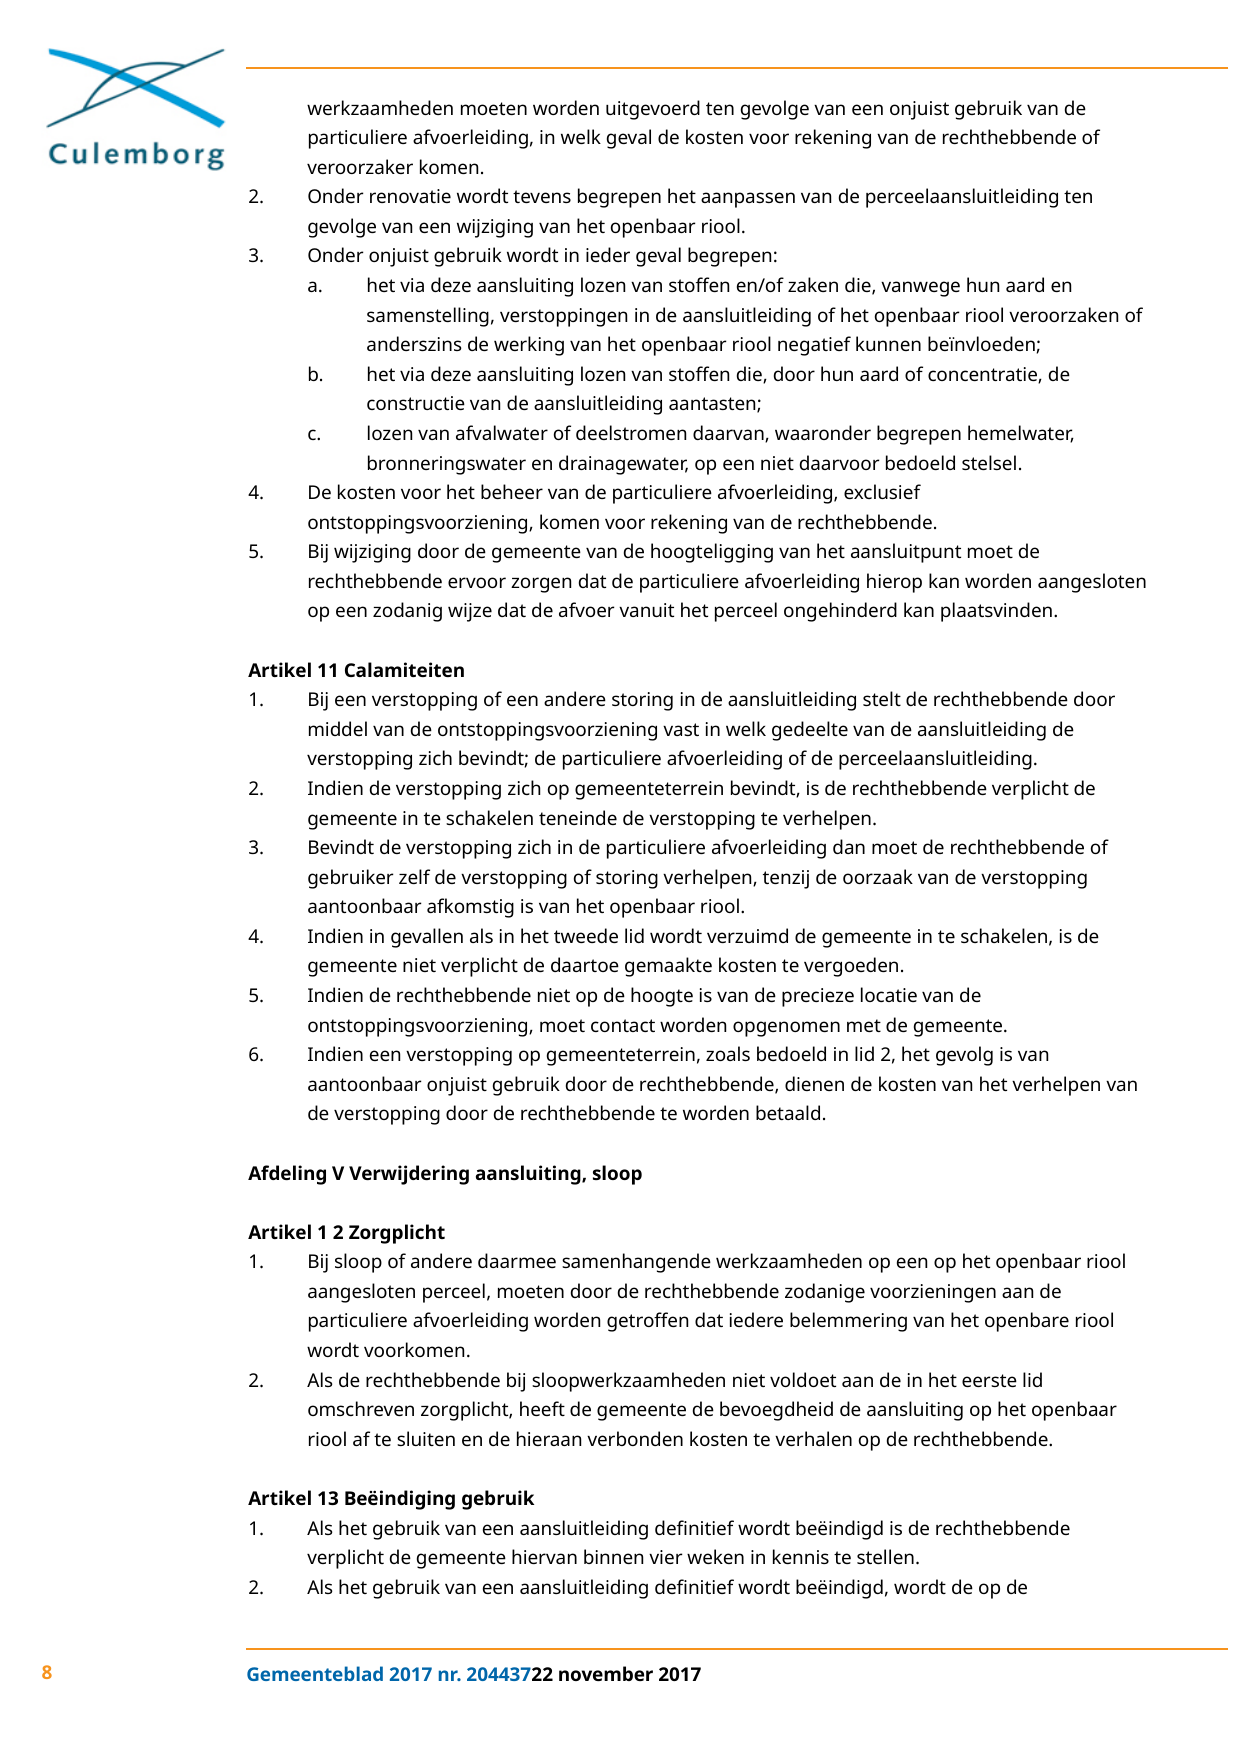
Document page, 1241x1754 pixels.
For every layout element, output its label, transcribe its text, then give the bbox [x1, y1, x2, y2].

list Bij wijziging door de gemeente van de hoogteligging van het aansluitpunt moet de rechthebbende ervoor zorgen dat de particuliere afvoerleiding hierop kan worden aangesloten op een zodanig wijze dat de afvoer vanuit het perceel ongehinderd kan plaatsvinden. [248, 538, 1152, 623]
list Indien de rechthebbende niet op de hoogte is van de precieze locatie van de ontstoppingsvoorziening, moet contact worden opgenomen met de gemeente. [248, 982, 1152, 1038]
list Als de rechthebbende bij sloopwerkzaamheden niet voldoet aan de in het eerste lid omschreven zorgplicht, heeft de gemeente de bevoegdheid de aansluiting op het openbaar riool af te sluiten en de hieraan verbonden kosten te verhalen op de rechthebbende. [248, 1367, 1152, 1452]
list werkzaamheden moeten worden uitgevoerd ten gevolge van een onjuist gebruik van de particuliere afvoerleiding, in welk geval de kosten voor rekening van de rechthebbende of veroorzaker komen. [248, 95, 1152, 180]
list Onder renovatie wordt tevens begrepen het aanpassen van de perceelaansluitleiding ten gevolge van een wijziging van het openbaar riool. [248, 183, 1152, 239]
list Bij sloop of andere daarmee samenhangende werkzaamheden op een op het openbaar riool aangesloten perceel, moeten door de rechthebbende zodanige voorzieningen aan de particuliere afvoerleiding worden getroffen dat iedere belemmering van het openbare riool wordt voorkomen. [248, 1248, 1152, 1363]
list Onder onjuist gebruik wordt in ieder geval begrepen: [248, 243, 1152, 268]
list De kosten voor het beheer van de particuliere afvoerleiding, exclusief ontstoppingsvoorziening, komen voor rekening van de rechthebbende. [248, 479, 1152, 535]
list Indien in gevallen als in het tweede lid wordt verzuimd de gemeente in te schakelen, is de gemeente niet verplicht de daartoe gemaakte kosten te vergoeden. [248, 923, 1152, 978]
list Bevindt de verstopping zich in de particuliere afvoerleiding dan moet de rechthebbende of gebruiker zelf de verstopping of storing verhelpen, tenzij de oorzaak van de verstopping aantoonbaar afkomstig is van het openbaar riool. [248, 834, 1152, 919]
picture [41, 47, 231, 172]
list het via deze aansluiting lozen van stoffen die, door hun aard of concentratie, de constructie van de aansluitleiding aantasten; [307, 361, 1152, 416]
list Bij een verstopping of een andere storing in de aansluitleiding stelt de rechthebbende door middel van de ontstoppingsvoorziening vast in welk gedeelte van de aansluitleiding de verstopping zich bevindt; de particuliere afvoerleiding of de perceelaansluitleiding. [248, 686, 1152, 771]
list Als het gebruik van een aansluitleiding definitief wordt beëindigd is de rechthebbende verplicht de gemeente hiervan binnen vier weken in kennis te stellen. [248, 1515, 1152, 1570]
text Artikel 1 2 Zorgplicht [248, 1219, 1152, 1245]
list Indien de verstopping zich op gemeenteterrein bevindt, is de rechthebbende verplicht de gemeente in te schakelen teneinde de verstopping te verhelpen. [248, 775, 1152, 831]
text Afdeling V Verwijdering aansluiting, sloop [248, 1160, 1152, 1186]
text Artikel 11 Calamiteiten [248, 657, 1152, 683]
list Indien een verstopping op gemeenteterrein, zoals bedoeld in lid 2, het gevolg is van aantoonbaar onjuist gebruik door de rechthebbende, dienen de kosten van het verhelpen van de verstopping door de rechthebbende te worden betaald. [248, 1041, 1152, 1126]
list het via deze aansluiting lozen van stoffen en/of zaken die, vanwege hun aard en samenstelling, verstoppingen in de aansluitleiding of het openbaar riool veroorzaken of anderszins de werking van het openbaar riool negatief kunnen beïnvloeden; [307, 272, 1152, 357]
list Als het gebruik van een aansluitleiding definitief wordt beëindigd, wordt de op de [248, 1574, 1152, 1600]
text Artikel 13 Beëindiging gebruik [248, 1485, 1152, 1511]
list lozen van afvalwater of deelstromen daarvan, waaronder begrepen hemelwater, bronneringswater en drainagewater, op een niet daarvoor bedoeld stelsel. [307, 420, 1152, 476]
